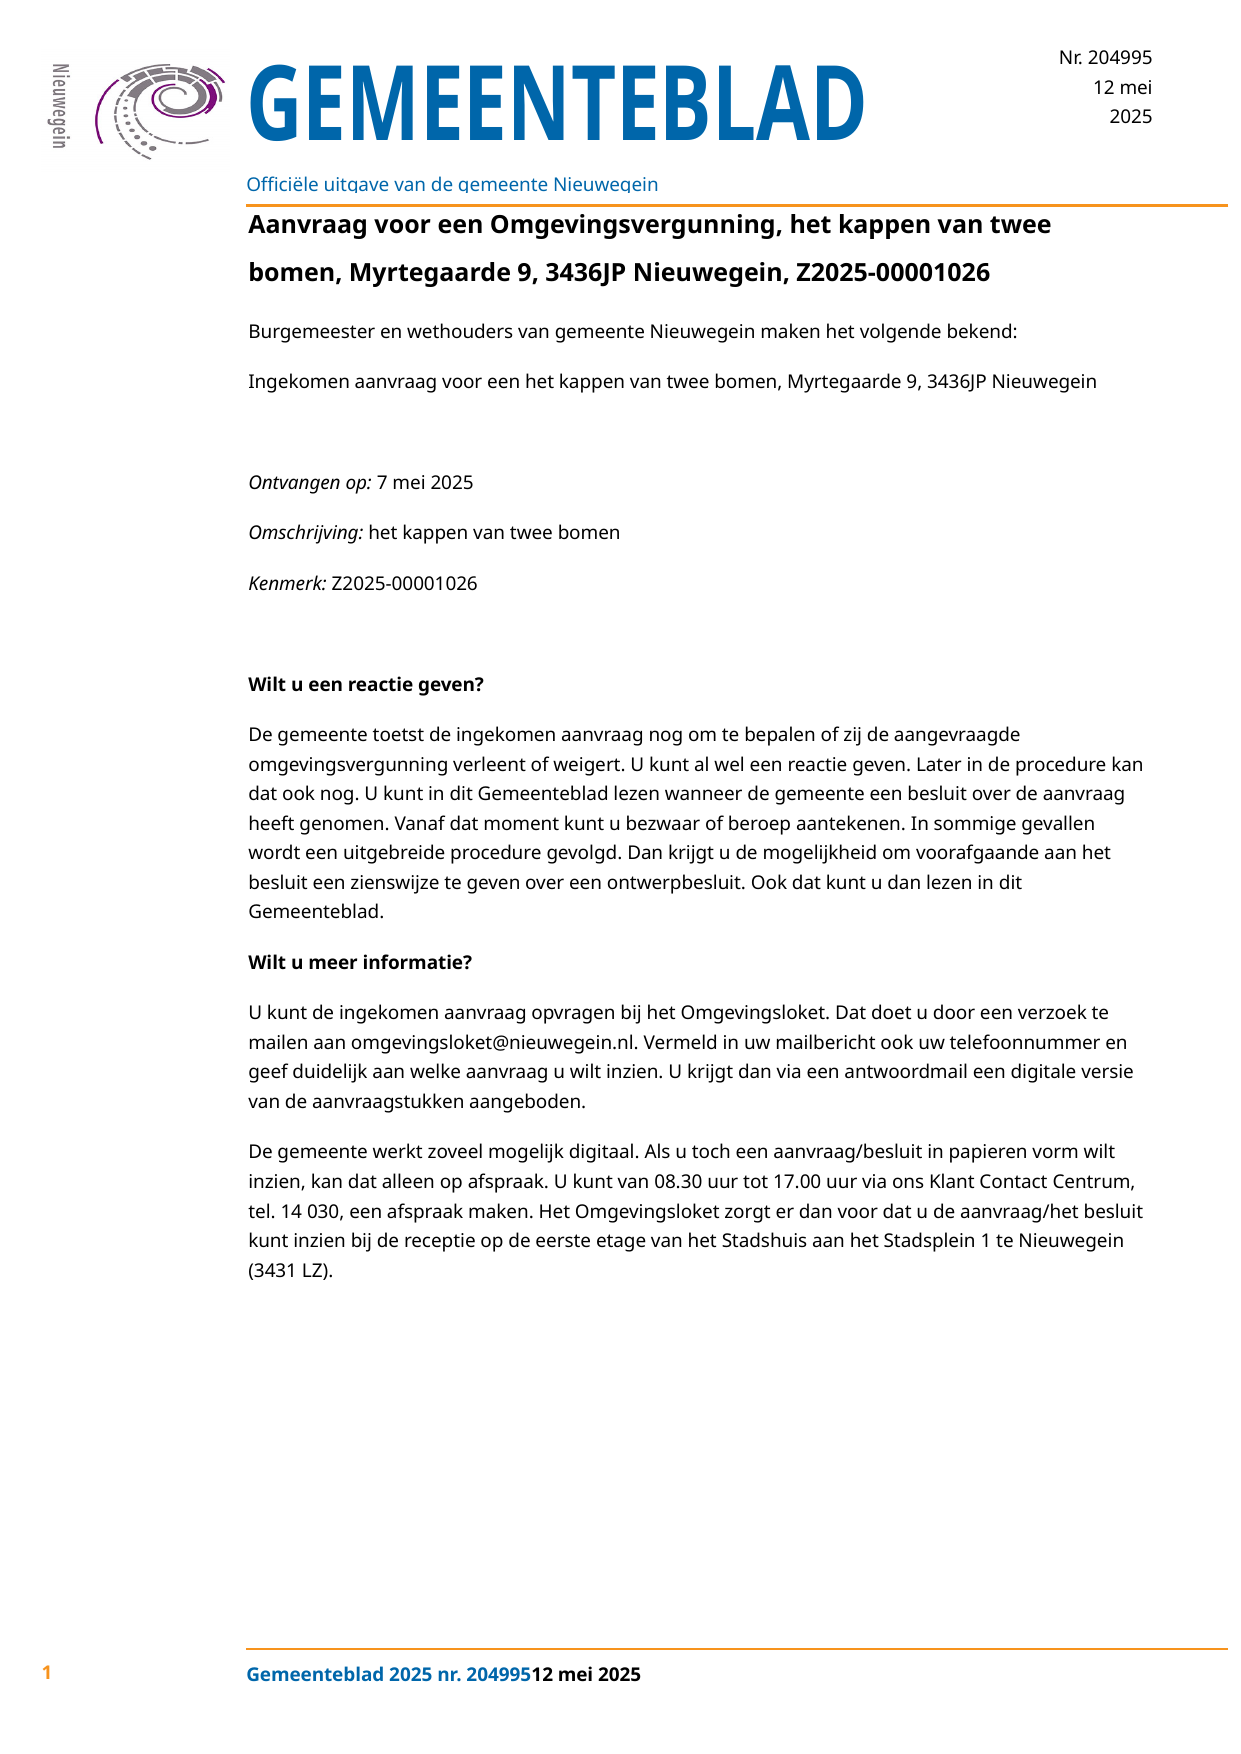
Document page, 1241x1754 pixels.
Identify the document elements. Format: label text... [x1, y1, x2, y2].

text U kunt de ingekomen aanvraag opvragen bij het Omgevingsloket. Dat doet u door een verzoek te mailen aan omgevingsloket@nieuwegein.nl. Vermeld in uw mailbericht ook uw telefoonnummer en geef duidelijk aan welke aanvraag u wilt inzien. U krijgt dan via een antwoordmail een digitale versie van de aanvraagstukken aangeboden. [248, 999, 1152, 1114]
text Burgemeester en wethouders van gemeente Nieuwegein maken het volgende bekend: [248, 318, 1152, 344]
text De gemeente toetst de ingekomen aanvraag nog om te bepalen of zij de aangevraagde omgevingsvergunning verleent of weigert. U kunt al wel een reactie geven. Later in de procedure kan dat ook nog. U kunt in dit Gemeenteblad lezen wanneer de gemeente een besluit over de aanvraag heeft genomen. Vanaf dat moment kunt u bezwaar of beroep aantekenen. In sommige gevallen wordt een uitgebreide procedure gevolgd. Dan krijgt u de mogelijkheid om voorafgaande aan het besluit een zienswijze te geven over een ontwerpbesluit. Ook dat kunt u dan lezen in dit Gemeenteblad. [248, 721, 1152, 924]
text Ingekomen aanvraag voor een het kappen van twee bomen, Myrtegaarde 9, 3436JP Nieuwegein [248, 368, 1152, 394]
text Omschrijving: het kappen van twee bomen [248, 519, 1152, 545]
text Aanvraag voor een Omgevingsvergunning, het kappen van twee bomen, Myrtegaarde 9, 3436JP Nieuwegein, Z2025-00001026 [248, 207, 1152, 288]
picture [41, 47, 231, 172]
text Wilt u meer informatie? [248, 949, 1152, 975]
text Ontvangen op: 7 mei 2025 [248, 469, 1152, 495]
text De gemeente werkt zoveel mogelijk digitaal. Als u toch een aanvraag/besluit in papieren vorm wilt inzien, kan dat alleen op afspraak. U kunt van 08.30 uur tot 17.00 uur via ons Klant Contact Centrum, tel. 14 030, een afspraak maken. Het Omgevingsloket zorgt er dan voor dat u de aanvraag/het besluit kunt inzien bij de receptie op de eerste etage van het Stadshuis aan het Stadsplein 1 te Nieuwegein (3431 LZ). [248, 1139, 1152, 1283]
text Kenmerk: Z2025-00001026 [248, 570, 1152, 596]
text Wilt u een reactie geven? [248, 671, 1152, 697]
